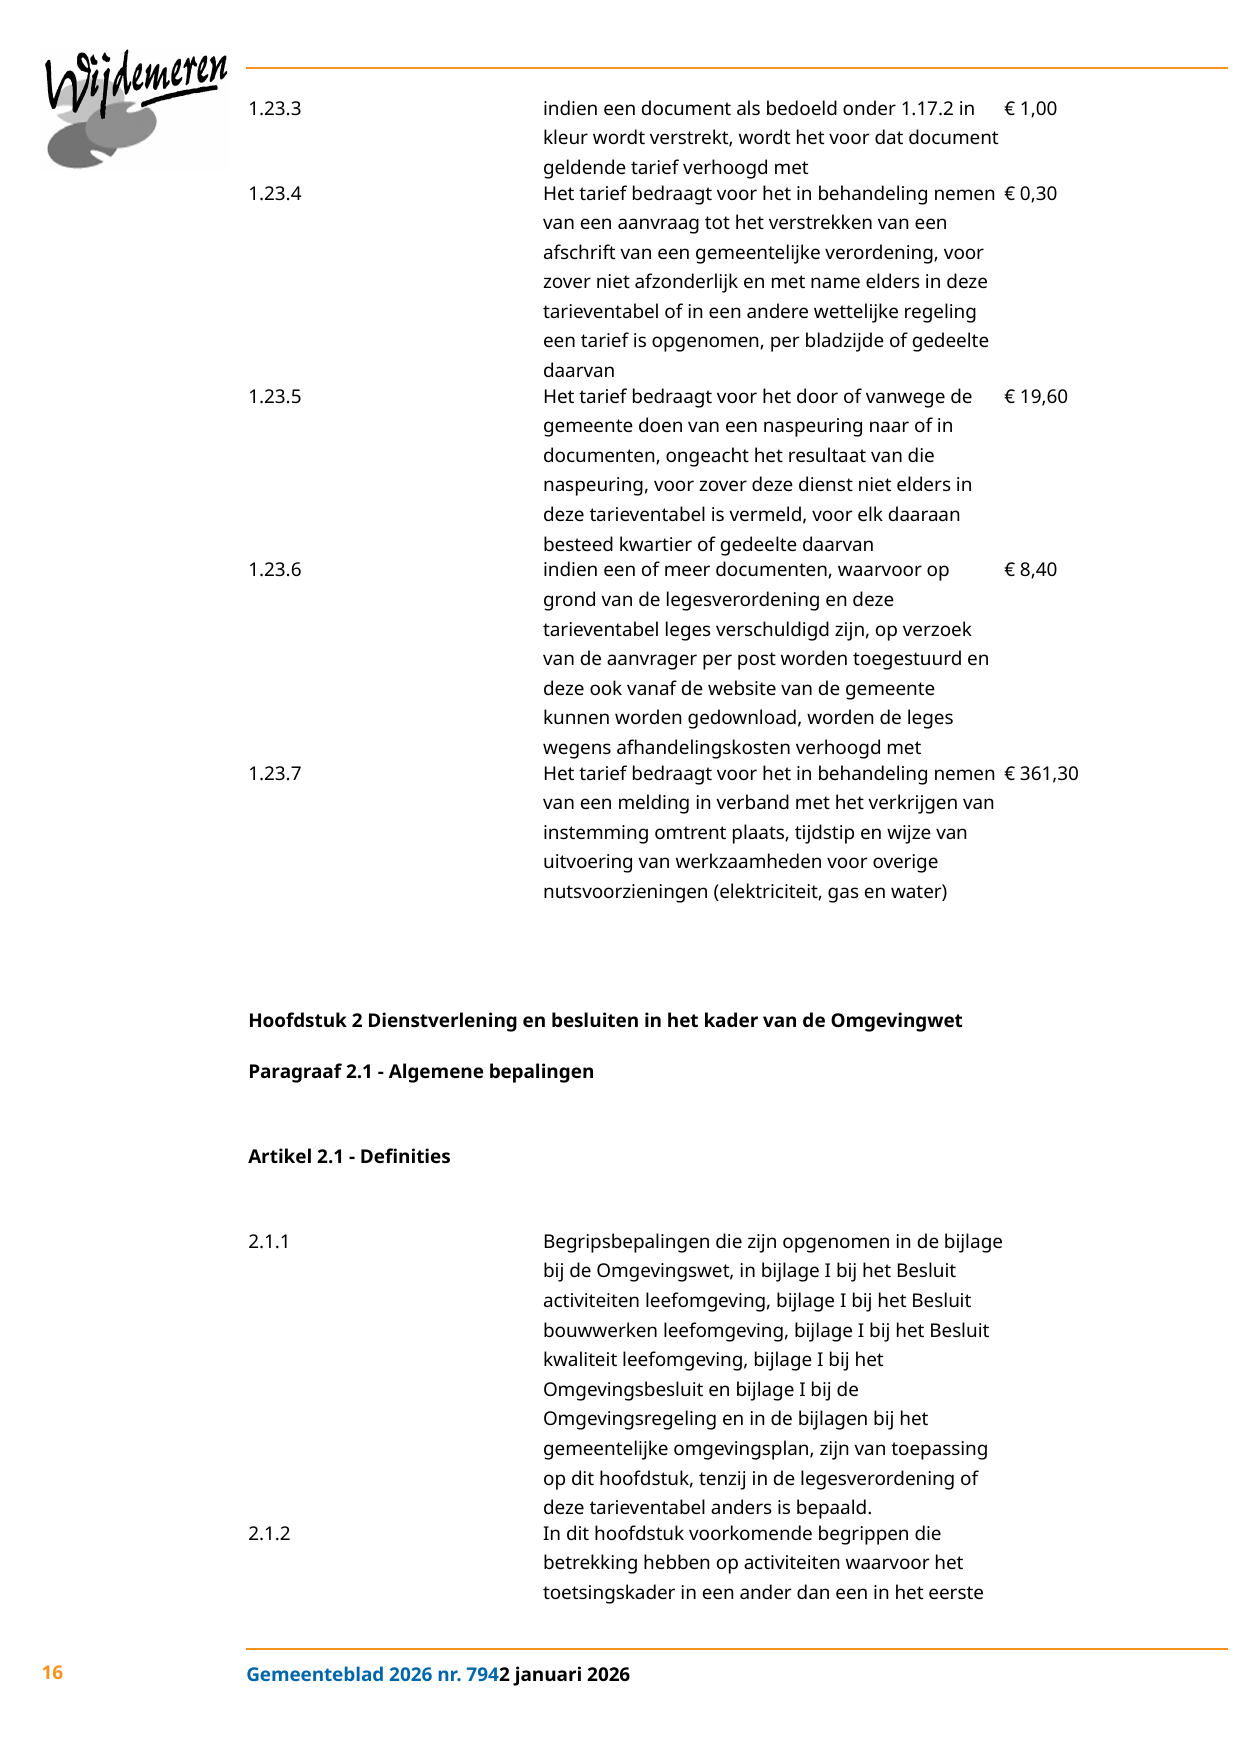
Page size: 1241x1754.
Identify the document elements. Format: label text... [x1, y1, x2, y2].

table_cell [543, 981, 1004, 1007]
table_cell Artikel 2.1 - Definities [248, 1143, 1004, 1228]
table_cell [543, 904, 1004, 929]
table_cell € 8,40 [1004, 557, 1152, 760]
table_cell 2.1.2 [248, 1520, 395, 1605]
table_cell [1004, 955, 1152, 981]
table_cell [248, 955, 395, 981]
table_cell [1004, 1033, 1152, 1058]
table_cell indien een document als bedoeld onder 1.17.2 in kleur wordt verstrekt, wordt het voor dat document geldende tarief verhoogd met [543, 95, 1004, 180]
table_cell [248, 930, 395, 955]
table_cell [395, 1228, 543, 1520]
table_cell [395, 557, 543, 760]
table_cell [395, 955, 543, 981]
table_cell [395, 180, 543, 383]
picture [41, 47, 231, 172]
table_cell Het tarief bedraagt voor het in behandeling nemen van een melding in verband met het verkrijgen van instemming omtrent plaats, tijdstip en wijze van uitvoering van werkzaamheden voor overige nutsvoorzieningen (elektriciteit, gas en water) [543, 760, 1004, 904]
table_cell 1.23.3 [248, 95, 395, 180]
table_cell Het tarief bedraagt voor het in behandeling nemen van een aanvraag tot het verstrekken van een afschrift van een gemeentelijke verordening, voor zover niet afzonderlijk en met name elders in deze tarieventabel of in een andere wettelijke regeling een tarief is opgenomen, per bladzijde of gedeelte daarvan [543, 180, 1004, 383]
table_cell [1004, 1228, 1152, 1520]
table_cell [395, 95, 543, 180]
table_cell [395, 930, 543, 955]
table_cell In dit hoofdstuk voorkomende begrippen die betrekking hebben op activiteiten waarvoor het toetsingskader in een ander dan een in het eerste [543, 1520, 1004, 1605]
table_cell € 361,30 [1004, 760, 1152, 904]
table_cell [543, 930, 1004, 955]
table_cell [1004, 1143, 1152, 1228]
table_cell 1.23.7 [248, 760, 395, 904]
table_cell € 0,30 [1004, 180, 1152, 383]
table_cell [1004, 904, 1152, 929]
table_cell [395, 904, 543, 929]
table_cell [1004, 930, 1152, 955]
table_cell [543, 1033, 1004, 1058]
table_cell [395, 981, 543, 1007]
table_cell indien een of meer documenten, waarvoor op grond van de legesverordening en deze tarieventabel leges verschuldigd zijn, op verzoek van de aanvrager per post worden toegestuurd en deze ook vanaf de website van de gemeente kunnen worden gedownload, worden de leges wegens afhandelingskosten verhoogd met [543, 557, 1004, 760]
table_cell [395, 383, 543, 557]
table_cell [1004, 1520, 1152, 1605]
table_cell Hoofdstuk 2 Dienstverlening en besluiten in het kader van de Omgevingwet [248, 1007, 1152, 1032]
table_cell [395, 1033, 543, 1058]
table_cell 1.23.5 [248, 383, 395, 557]
table_cell [248, 904, 395, 929]
table_cell € 1,00 [1004, 95, 1152, 180]
table_cell 1.23.4 [248, 180, 395, 383]
table_cell [543, 955, 1004, 981]
table_cell [248, 1033, 395, 1058]
table_cell 2.1.1 [248, 1228, 395, 1520]
table_cell [395, 1520, 543, 1605]
table_cell Het tarief bedraagt voor het door of vanwege de gemeente doen van een naspeuring naar of in documenten, ongeacht het resultaat van die naspeuring, voor zover deze dienst niet elders in deze tarieventabel is vermeld, voor elk daaraan besteed kwartier of gedeelte daarvan [543, 383, 1004, 557]
table_cell [248, 981, 395, 1007]
table_cell [395, 760, 543, 904]
table_cell 1.23.6 [248, 557, 395, 760]
table_cell [1004, 981, 1152, 1007]
table_cell [1004, 1058, 1152, 1143]
table_cell € 19,60 [1004, 383, 1152, 557]
table_cell Paragraaf 2.1 - Algemene bepalingen [248, 1058, 1004, 1143]
table_cell Begripsbepalingen die zijn opgenomen in de bijlage bij de Omgevingswet, in bijlage I bij het Besluit activiteiten leefomgeving, bijlage I bij het Besluit bouwwerken leefomgeving, bijlage I bij het Besluit kwaliteit leefomgeving, bijlage I bij het Omgevingsbesluit en bijlage I bij de Omgevingsregeling en in de bijlagen bij het gemeentelijke omgevingsplan, zijn van toepassing op dit hoofdstuk, tenzij in de legesverordening of deze tarieventabel anders is bepaald. [543, 1228, 1004, 1520]
